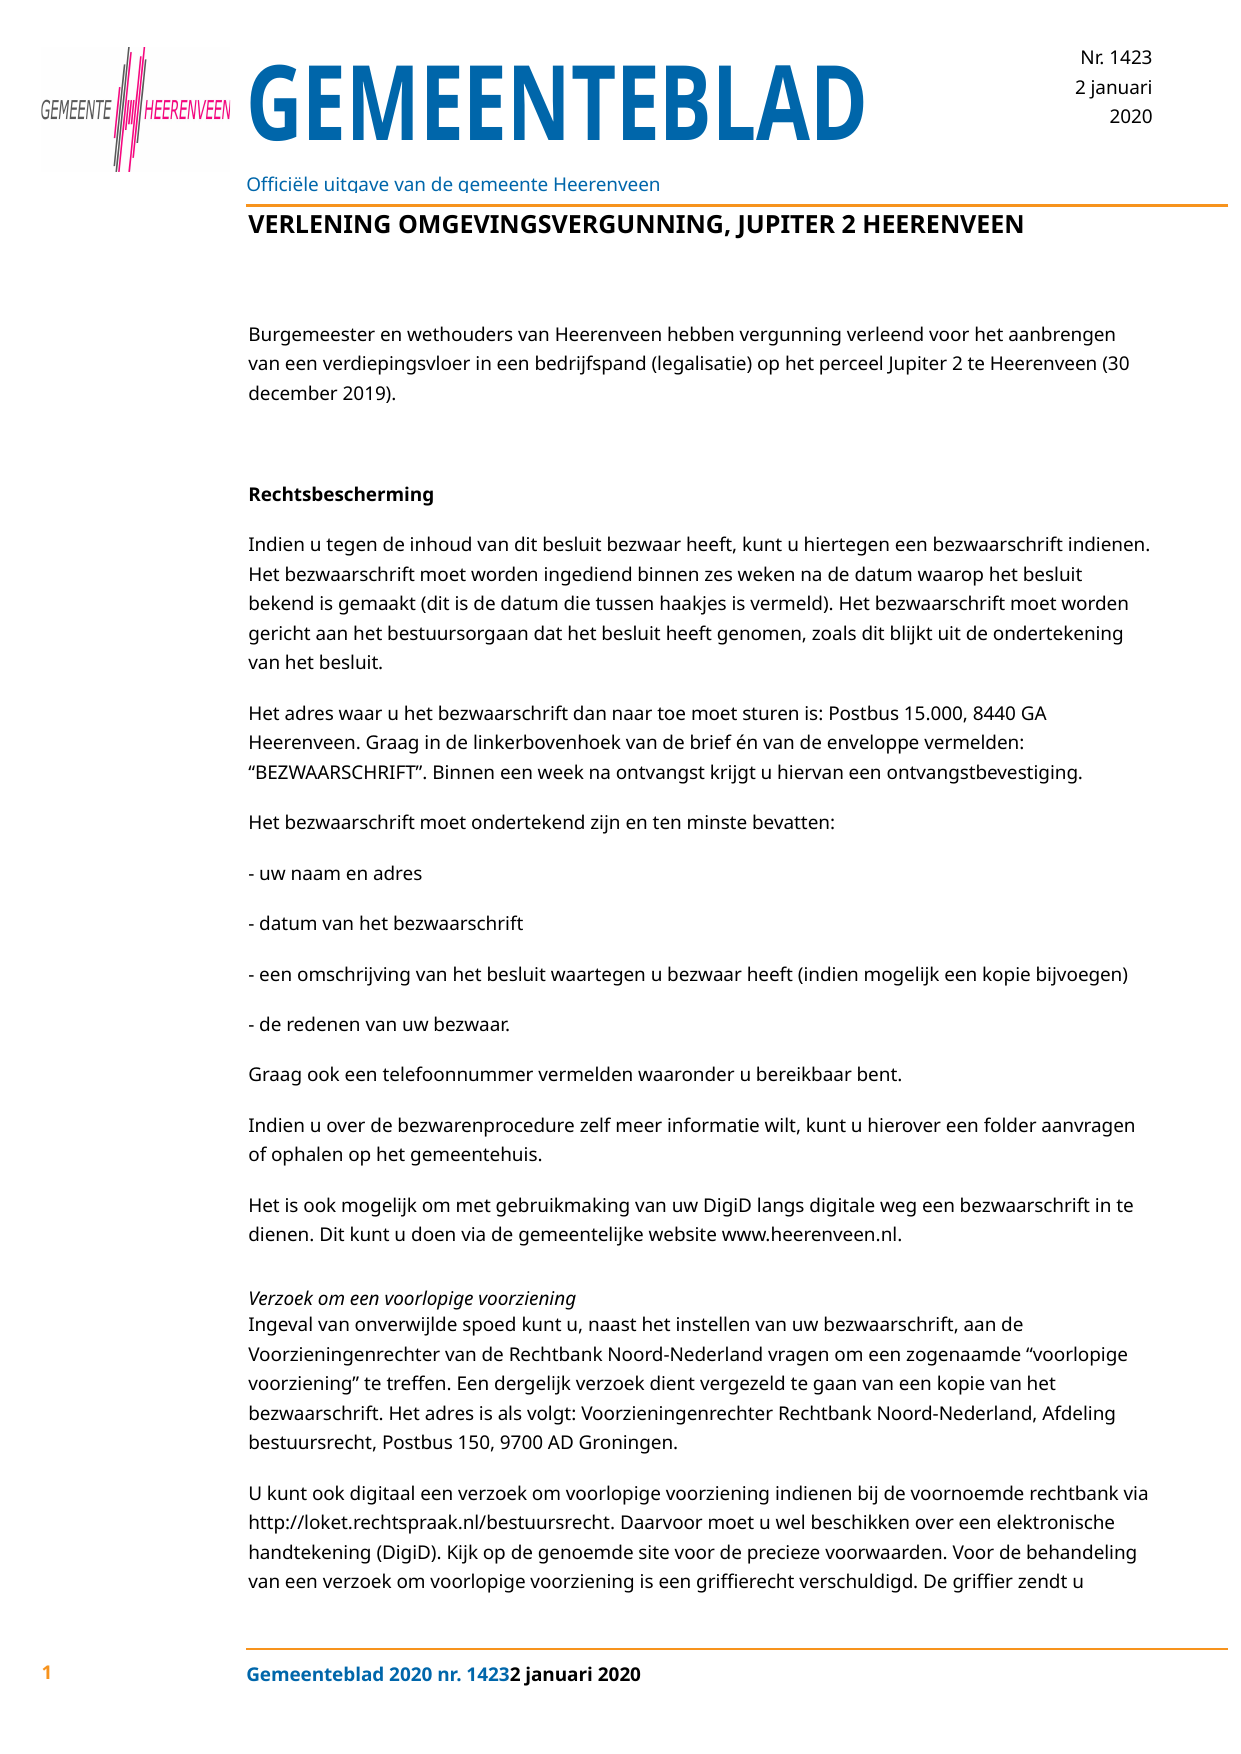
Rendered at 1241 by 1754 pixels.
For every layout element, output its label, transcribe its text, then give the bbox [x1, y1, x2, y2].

text Burgemeester en wethouders van Heerenveen hebben vergunning verleend voor het aanbrengen van een verdiepingsvloer in een bedrijfspand (legalisatie) op het perceel Jupiter 2 te Heerenveen (30 december 2019). [248, 321, 1152, 406]
text - de redenen van uw bezwaar. [248, 1011, 1152, 1037]
text Graag ook een telefoonnummer vermelden waaronder u bereikbaar bent. [248, 1062, 1152, 1087]
text Indien u tegen de inhoud van dit besluit bezwaar heeft, kunt u hiertegen een bezwaarschrift indienen. Het bezwaarschrift moet worden ingediend binnen zes weken na de datum waarop het besluit bekend is gemaakt (dit is de datum die tussen haakjes is vermeld). Het bezwaarschrift moet worden gericht aan het bestuursorgaan dat het besluit heeft genomen, zoals dit blijkt uit de ondertekening van het besluit. [248, 531, 1152, 675]
text VERLENING OMGEVINGSVERGUNNING, JUPITER 2 HEERENVEEN [248, 207, 1152, 241]
text - uw naam en adres [248, 860, 1152, 886]
text Het is ook mogelijk om met gebruikmaking van uw DigiD langs digitale weg een bezwaarschrift in te dienen. Dit kunt u doen via de gemeentelijke website www.heerenveen.nl. [248, 1192, 1152, 1247]
text Verzoek om een voorlopige voorziening [248, 1286, 1152, 1311]
text Het adres waar u het bezwaarschrift dan naar toe moet sturen is: Postbus 15.000, 8440 GA Heerenveen. Graag in de linkerbovenhoek van de brief én van de enveloppe vermelden: “BEZWAARSCHRIFT”. Binnen een week na ontvangst krijgt u hiervan een ontvangstbevestiging. [248, 700, 1152, 785]
text Het bezwaarschrift moet ondertekend zijn en ten minste bevatten: [248, 809, 1152, 835]
text U kunt ook digitaal een verzoek om voorlopige voorziening indienen bij de voornoemde rechtbank via http://loket.rechtspraak.nl/bestuursrecht. Daarvoor moet u wel beschikken over een elektronische handtekening (DigiD). Kijk op de genoemde site voor de precieze voorwaarden. Voor de behandeling van een verzoek om voorlopige voorziening is een griffierecht verschuldigd. De griffier zendt u [248, 1480, 1152, 1594]
picture [41, 47, 231, 172]
text - een omschrijving van het besluit waartegen u bezwaar heeft (indien mogelijk een kopie bijvoegen) [248, 961, 1152, 986]
text Rechtsbescherming [248, 481, 1152, 506]
text Indien u over de bezwarenprocedure zelf meer informatie wilt, kunt u hierover een folder aanvragen of ophalen op het gemeentehuis. [248, 1112, 1152, 1167]
text - datum van het bezwaarschrift [248, 910, 1152, 936]
text Ingeval van onverwijlde spoed kunt u, naast het instellen van uw bezwaarschrift, aan de Voorzieningenrechter van de Rechtbank Noord-Nederland vragen om een zogenaamde “voorlopige voorziening” te treffen. Een dergelijk verzoek dient vergezeld te gaan van een kopie van het bezwaarschrift. Het adres is als volgt: Voorzieningenrechter Rechtbank Noord-Nederland, Afdeling bestuursrecht, Postbus 150, 9700 AD Groningen. [248, 1311, 1152, 1455]
